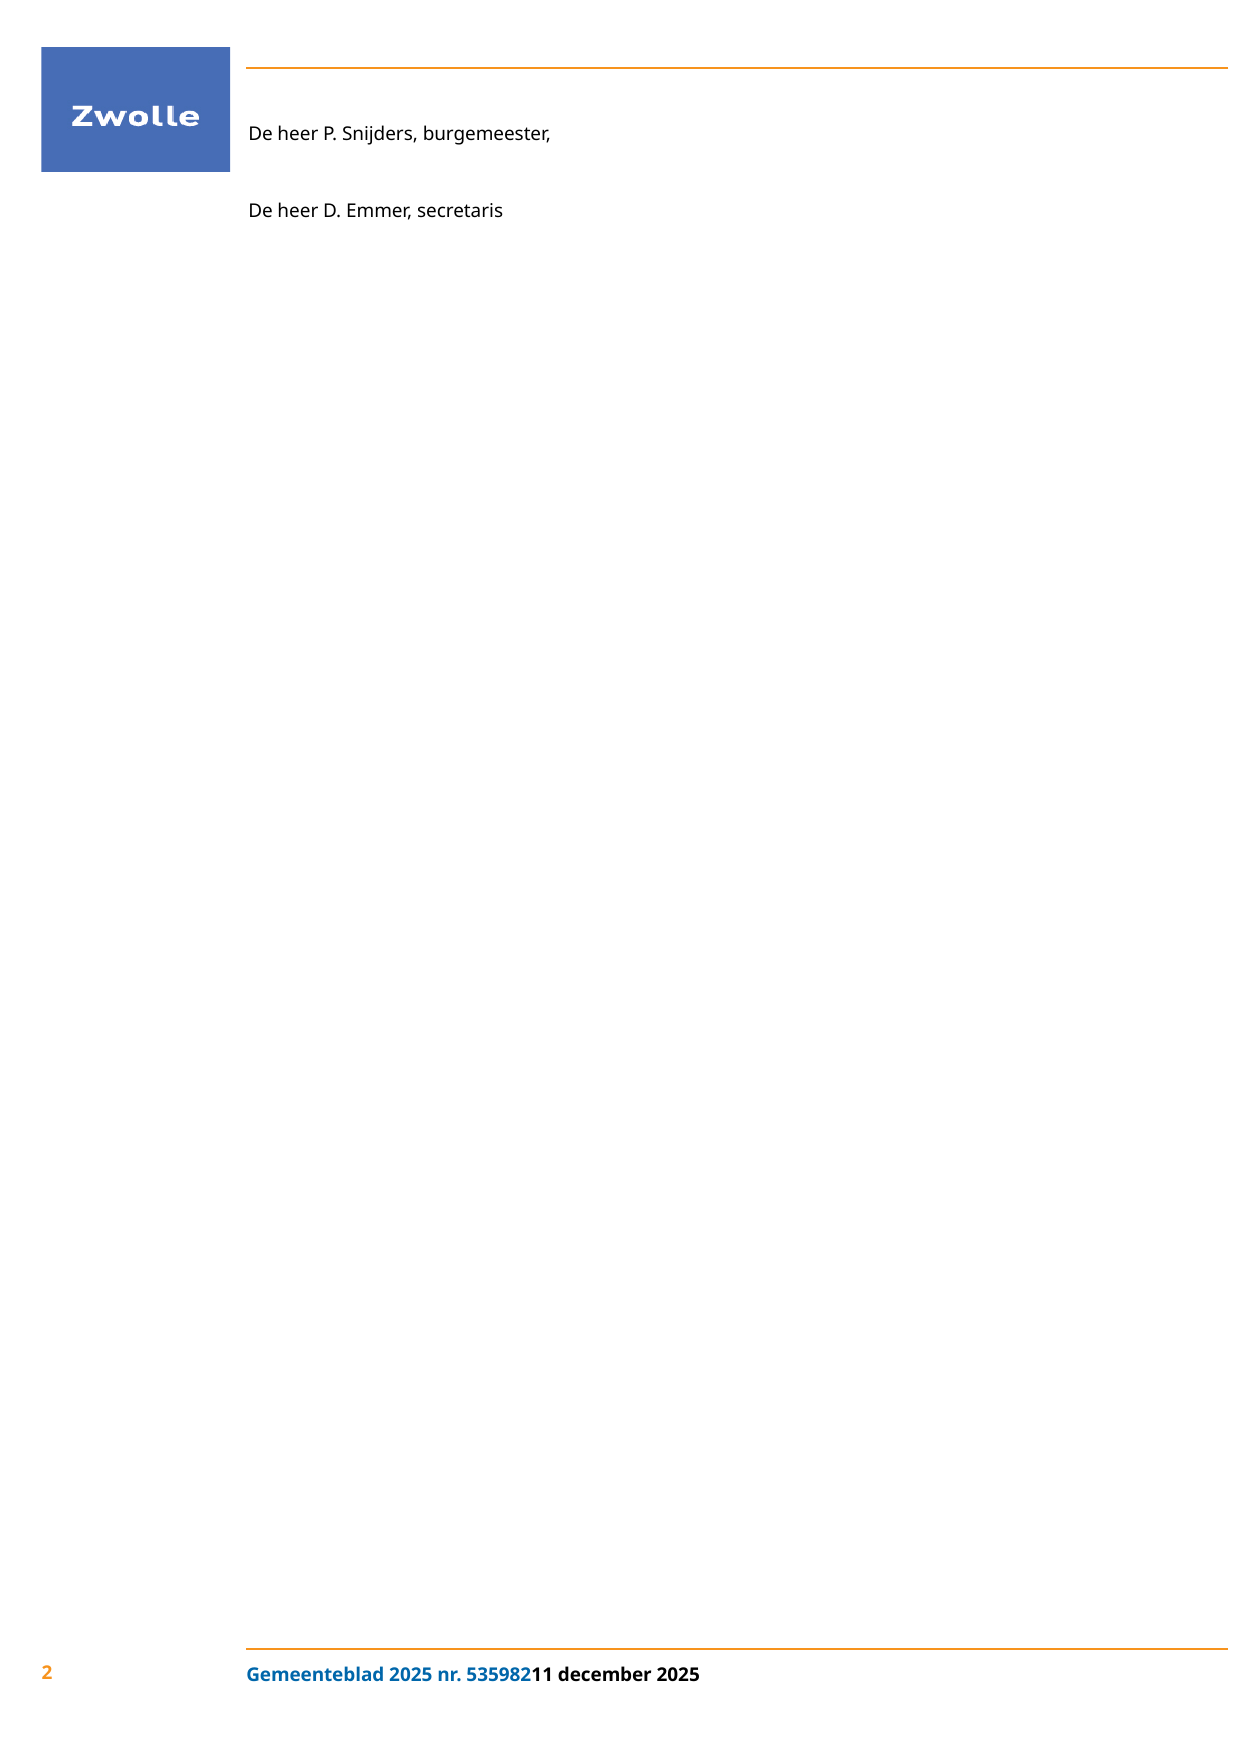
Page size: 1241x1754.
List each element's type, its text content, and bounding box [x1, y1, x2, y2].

text De heer P. Snijders, burgemeester, [248, 121, 1152, 146]
picture [41, 47, 231, 172]
text De heer D. Emmer, secretaris [248, 198, 1152, 223]
